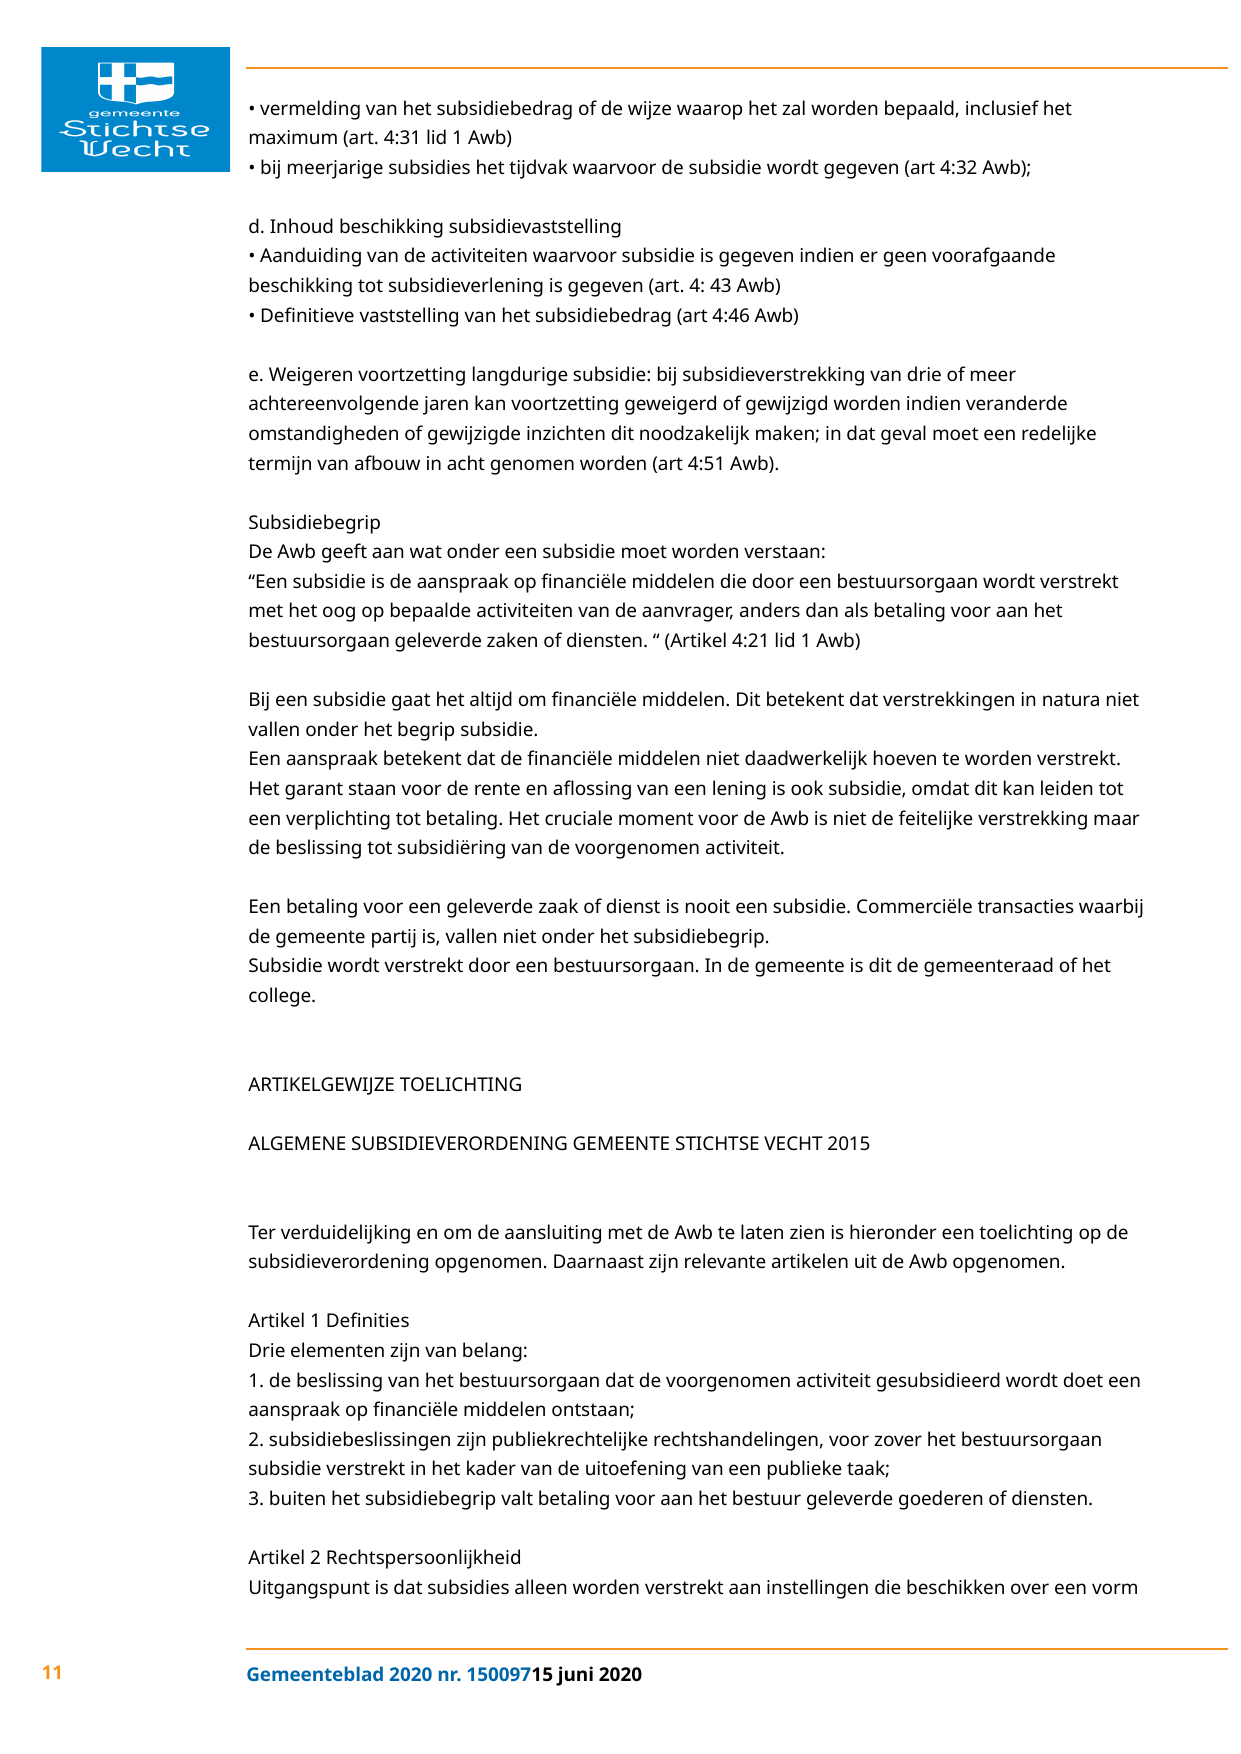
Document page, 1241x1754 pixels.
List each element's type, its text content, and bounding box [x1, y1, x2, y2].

picture [137, 63, 174, 103]
text De Awb geeft aan wat onder een subsidie moet worden verstaan: [248, 538, 1152, 564]
text Drie elementen zijn van belang: [248, 1337, 1152, 1363]
text • Aanduiding van de activiteiten waarvoor subsidie is gegeven indien er geen voorafgaande beschikking tot subsidieverlening is gegeven (art. 4: 43 Awb) [248, 243, 1152, 298]
text Bij een subsidie gaat het altijd om financiële middelen. Dit betekent dat verstrekkingen in natura niet vallen onder het begrip subsidie. [248, 686, 1152, 742]
text 2. subsidiebeslissingen zijn publiekrechtelijke rechtshandelingen, voor zover het bestuursorgaan subsidie verstrekt in het kader van de uitoefening van een publieke taak; [248, 1426, 1152, 1481]
text Artikel 1 Definities [248, 1308, 1152, 1333]
picture [99, 63, 135, 101]
text Een betaling voor een geleverde zaak of dienst is nooit een subsidie. Commerciële transacties waarbij de gemeente partij is, vallen niet onder het subsidiebegrip. [248, 893, 1152, 949]
text 3. buiten het subsidiebegrip valt betaling voor aan het bestuur geleverde goederen of diensten. [248, 1485, 1152, 1511]
text Een aanspraak betekent dat de financiële middelen niet daadwerkelijk hoeven te worden verstrekt. Het garant staan voor de rente en aflossing van een lening is ook subsidie, omdat dit kan leiden tot een verplichting tot betaling. Het cruciale moment voor de Awb is niet de feitelijke verstrekking maar de beslissing tot subsidiëring van de voorgenomen activiteit. [248, 746, 1152, 860]
text Uitgangspunt is dat subsidies alleen worden verstrekt aan instellingen die beschikken over een vorm [248, 1574, 1152, 1600]
text Artikel 2 Rechtspersoonlijkheid [248, 1544, 1152, 1570]
text ARTIKELGEWIJZE TOELICHTING [248, 1071, 1152, 1097]
text “Een subsidie is de aanspraak op financiële middelen die door een bestuursorgaan wordt verstrekt met het oog op bepaalde activiteiten van de aanvrager, anders dan als betaling voor aan het bestuursorgaan geleverde zaken of diensten. “ (Artikel 4:21 lid 1 Awb) [248, 568, 1152, 653]
text 1. de beslissing van het bestuursorgaan dat de voorgenomen activiteit gesubsidieerd wordt doet een aanspraak op financiële middelen ontstaan; [248, 1367, 1152, 1422]
text • Definitieve vaststelling van het subsidiebedrag (art 4:46 Awb) [248, 302, 1152, 328]
text Ter verduidelijking en om de aansluiting met de Awb te laten zien is hieronder een toelichting op de subsidieverordening opgenomen. Daarnaast zijn relevante artikelen uit de Awb opgenomen. [248, 1219, 1152, 1274]
text • bij meerjarige subsidies het tijdvak waarvoor de subsidie wordt gegeven (art 4:32 Awb); [248, 154, 1152, 180]
text Subsidie wordt verstrekt door een bestuursorgaan. In de gemeente is dit de gemeenteraad of het college. [248, 953, 1152, 1008]
text d. Inhoud beschikking subsidievaststelling [248, 213, 1152, 239]
text e. Weigeren voortzetting langdurige subsidie: bij subsidieverstrekking van drie of meer achtereenvolgende jaren kan voortzetting geweigerd of gewijzigd worden indien veranderde omstandigheden of gewijzigde inzichten dit noodzakelijk maken; in dat geval moet een redelijke termijn van afbouw in acht genomen worden (art 4:51 Awb). [248, 361, 1152, 476]
text Subsidiebegrip [248, 509, 1152, 535]
text • vermelding van het subsidiebedrag of de wijze waarop het zal worden bepaald, inclusief het maximum (art. 4:31 lid 1 Awb) [248, 95, 1152, 150]
text ALGEMENE SUBSIDIEVERORDENING GEMEENTE STICHTSE VECHT 2015 [248, 1130, 1152, 1156]
